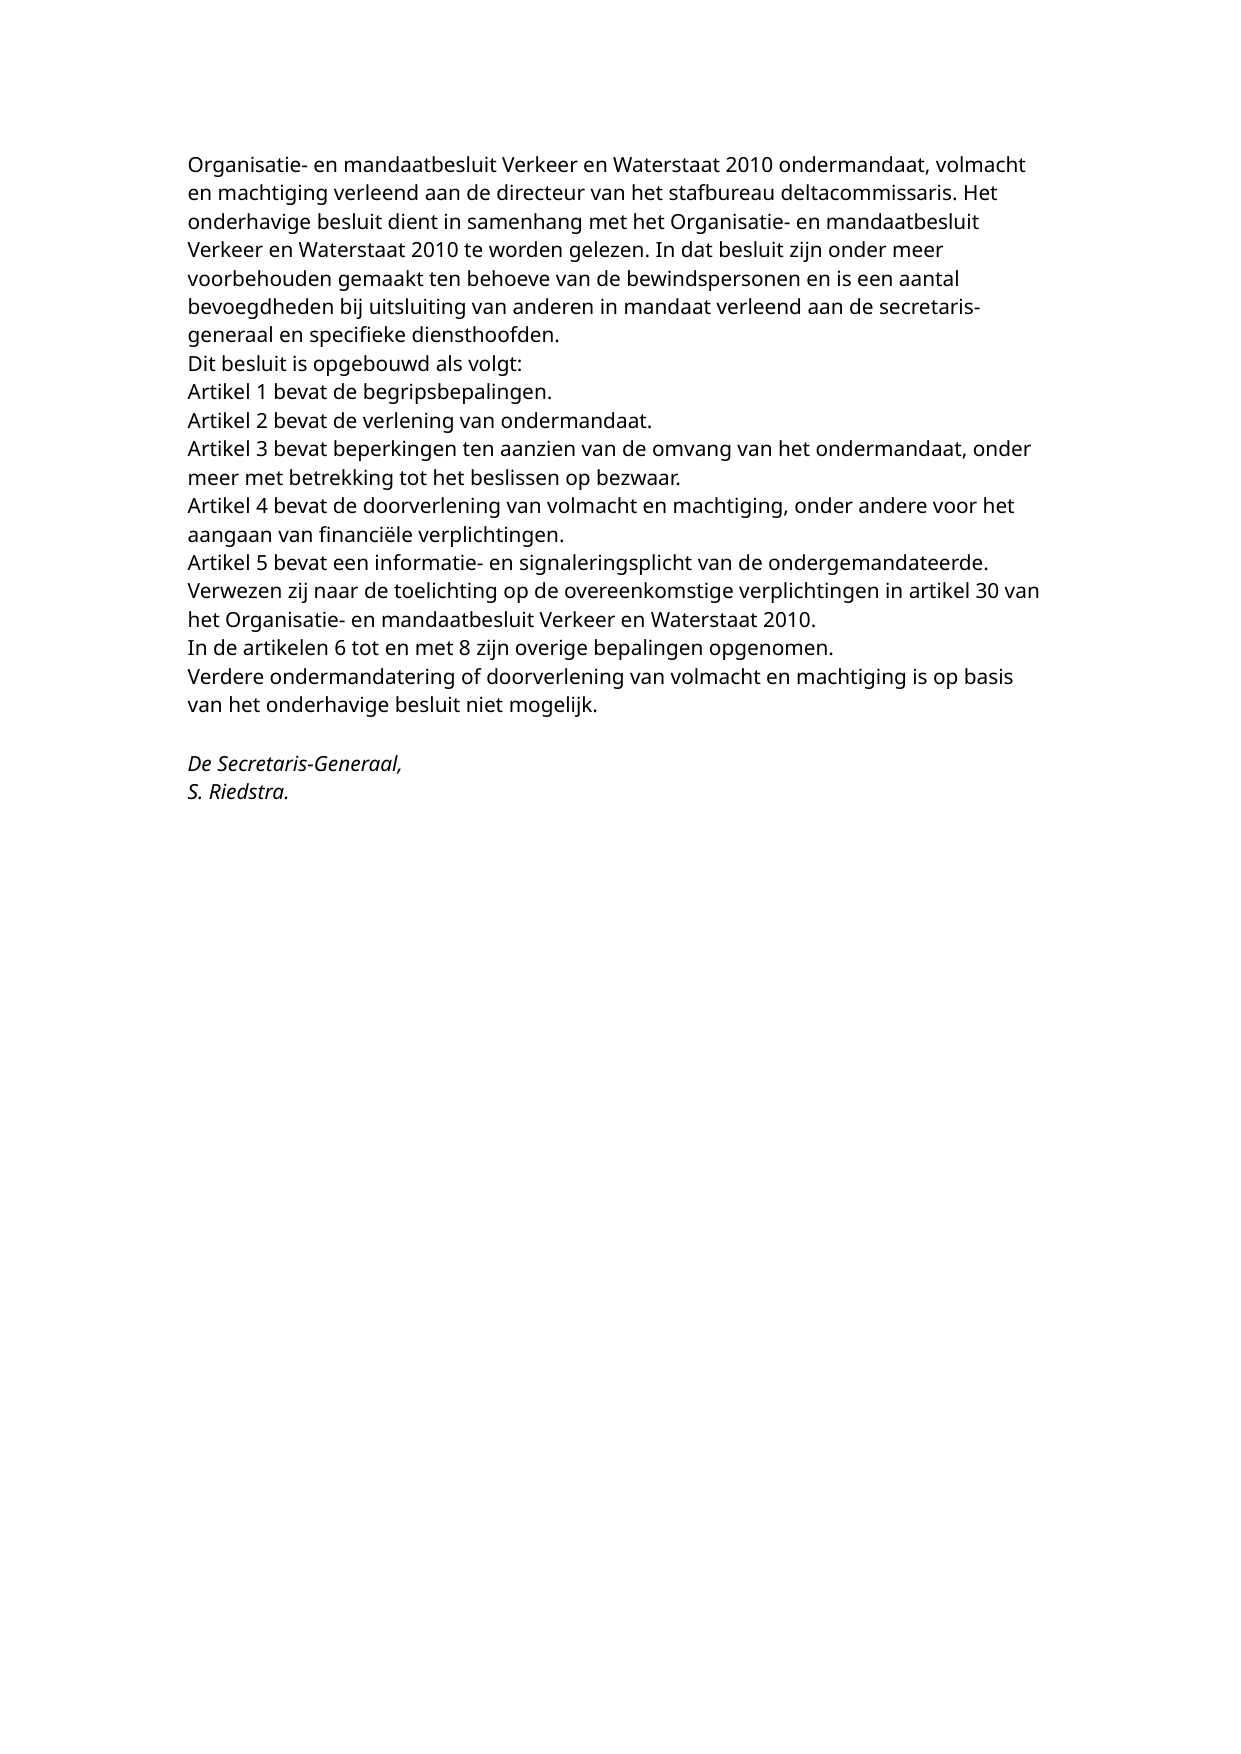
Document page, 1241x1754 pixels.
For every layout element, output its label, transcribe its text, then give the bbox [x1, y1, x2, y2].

text Artikel 2 bevat de verlening van ondermandaat. [187, 406, 1053, 434]
text Artikel 4 bevat de doorverlening van volmacht en machtiging, onder andere voor het aangaan van financiële verplichtingen. [187, 491, 1053, 548]
text Artikel 3 bevat beperkingen ten aanzien van de omvang van het ondermandaat, onder meer met betrekking tot het beslissen op bezwaar. [187, 434, 1053, 491]
text S. Riedstra. [187, 777, 1053, 806]
text De Secretaris-Generaal, [187, 749, 1053, 777]
text Artikel 1 bevat de begripsbepalingen. [187, 377, 1053, 406]
text Artikel 5 bevat een informatie- en signaleringsplicht van de ondergemandateerde. Verwezen zij naar de toelichting op de overeenkomstige verplichtingen in artikel 30 van het Organisatie- en mandaatbesluit Verkeer en Waterstaat 2010. [187, 548, 1053, 633]
text Dit besluit is opgebouwd als volgt: [187, 349, 1053, 377]
text Verdere ondermandatering of doorverlening van volmacht en machtiging is op basis van het onderhavige besluit niet mogelijk. [187, 662, 1053, 719]
text Organisatie- en mandaatbesluit Verkeer en Waterstaat 2010 ondermandaat, volmacht en machtiging verleend aan de directeur van het stafbureau deltacommissaris. Het onderhavige besluit dient in samenhang met het Organisatie- en mandaatbesluit Verkeer en Waterstaat 2010 te worden gelezen. In dat besluit zijn onder meer voorbehouden gemaakt ten behoeve van de bewindspersonen en is een aantal bevoegdheden bij uitsluiting van anderen in mandaat verleend aan de secretaris-generaal en specifieke diensthoofden. [187, 150, 1053, 349]
text In de artikelen 6 tot en met 8 zijn overige bepalingen opgenomen. [187, 633, 1053, 662]
